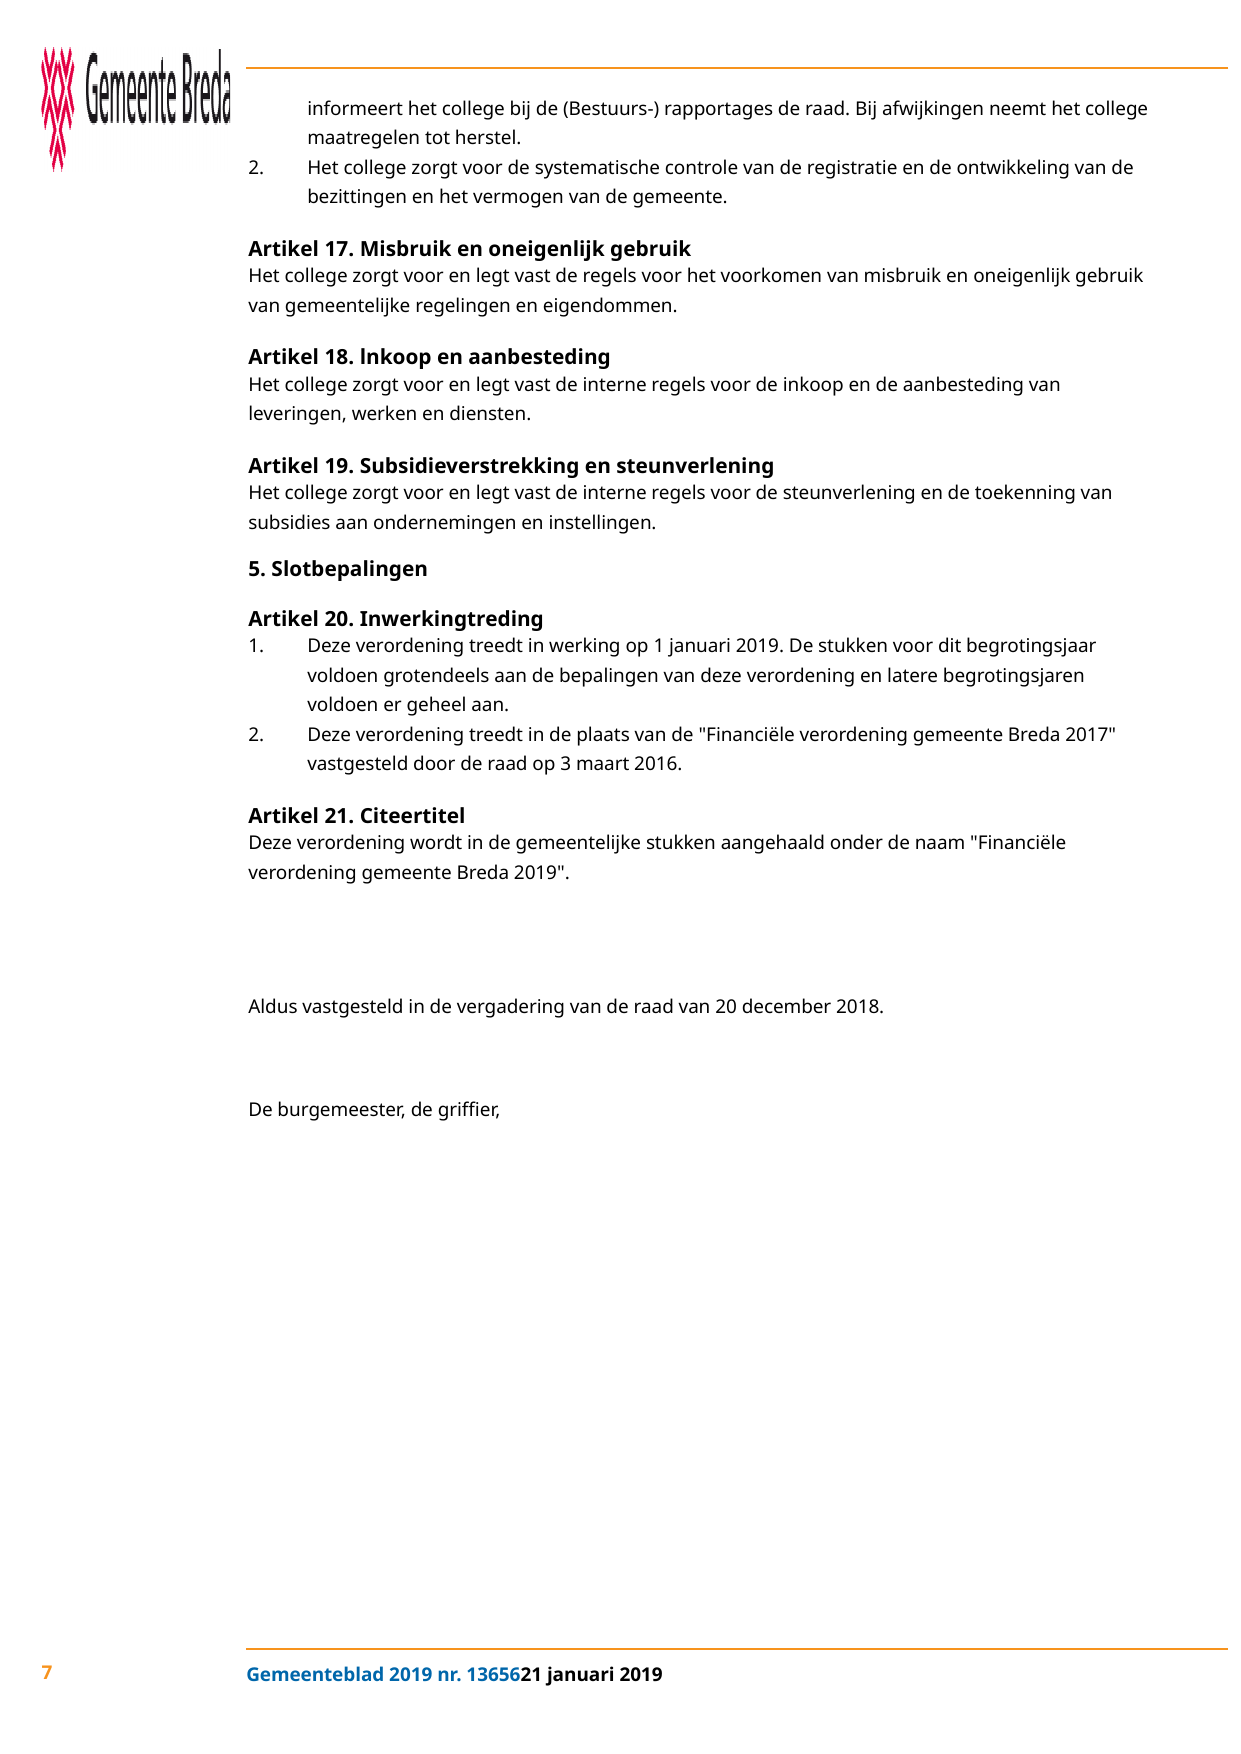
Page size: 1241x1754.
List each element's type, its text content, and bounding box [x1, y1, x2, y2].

text Artikel 17. Misbruik en oneigenlijk gebruik [248, 234, 1152, 262]
list informeert het college bij de (Bestuurs-) rapportages de raad. Bij afwijkingen neemt het college maatregelen tot herstel. [248, 95, 1152, 150]
text Het college zorgt voor en legt vast de interne regels voor de steunverlening en de toekenning van subsidies aan ondernemingen en instellingen. [248, 479, 1152, 534]
list Het college zorgt voor de systematische controle van de registratie en de ontwikkeling van de bezittingen en het vermogen van de gemeente. [248, 154, 1152, 209]
text Deze verordening wordt in de gemeentelijke stukken aangehaald onder de naam "Financiële verordening gemeente Breda 2019". [248, 829, 1152, 885]
picture [41, 47, 231, 172]
text De burgemeester, de griffier, [248, 1096, 1152, 1122]
text Aldus vastgesteld in de vergadering van de raad van 20 december 2018. [248, 993, 1152, 1019]
list Deze verordening treedt in de plaats van de "Financiële verordening gemeente Breda 2017" vastgesteld door de raad op 3 maart 2016. [248, 721, 1152, 776]
text Artikel 19. Subsidieverstrekking en steunverlening [248, 451, 1152, 479]
text 5. Slotbepalingen [248, 554, 1152, 583]
text Artikel 18. lnkoop en aanbesteding [248, 342, 1152, 371]
text Het college zorgt voor en legt vast de regels voor het voorkomen van misbruik en oneigenlijk gebruik van gemeentelijke regelingen en eigendommen. [248, 262, 1152, 318]
list Deze verordening treedt in werking op 1 januari 2019. De stukken voor dit begrotingsjaar voldoen grotendeels aan de bepalingen van deze verordening en latere begrotingsjaren voldoen er geheel aan. [248, 632, 1152, 717]
text Artikel 21. Citeertitel [248, 801, 1152, 829]
text Het college zorgt voor en legt vast de interne regels voor de inkoop en de aanbesteding van leveringen, werken en diensten. [248, 371, 1152, 426]
text Artikel 20. Inwerkingtreding [248, 604, 1152, 632]
